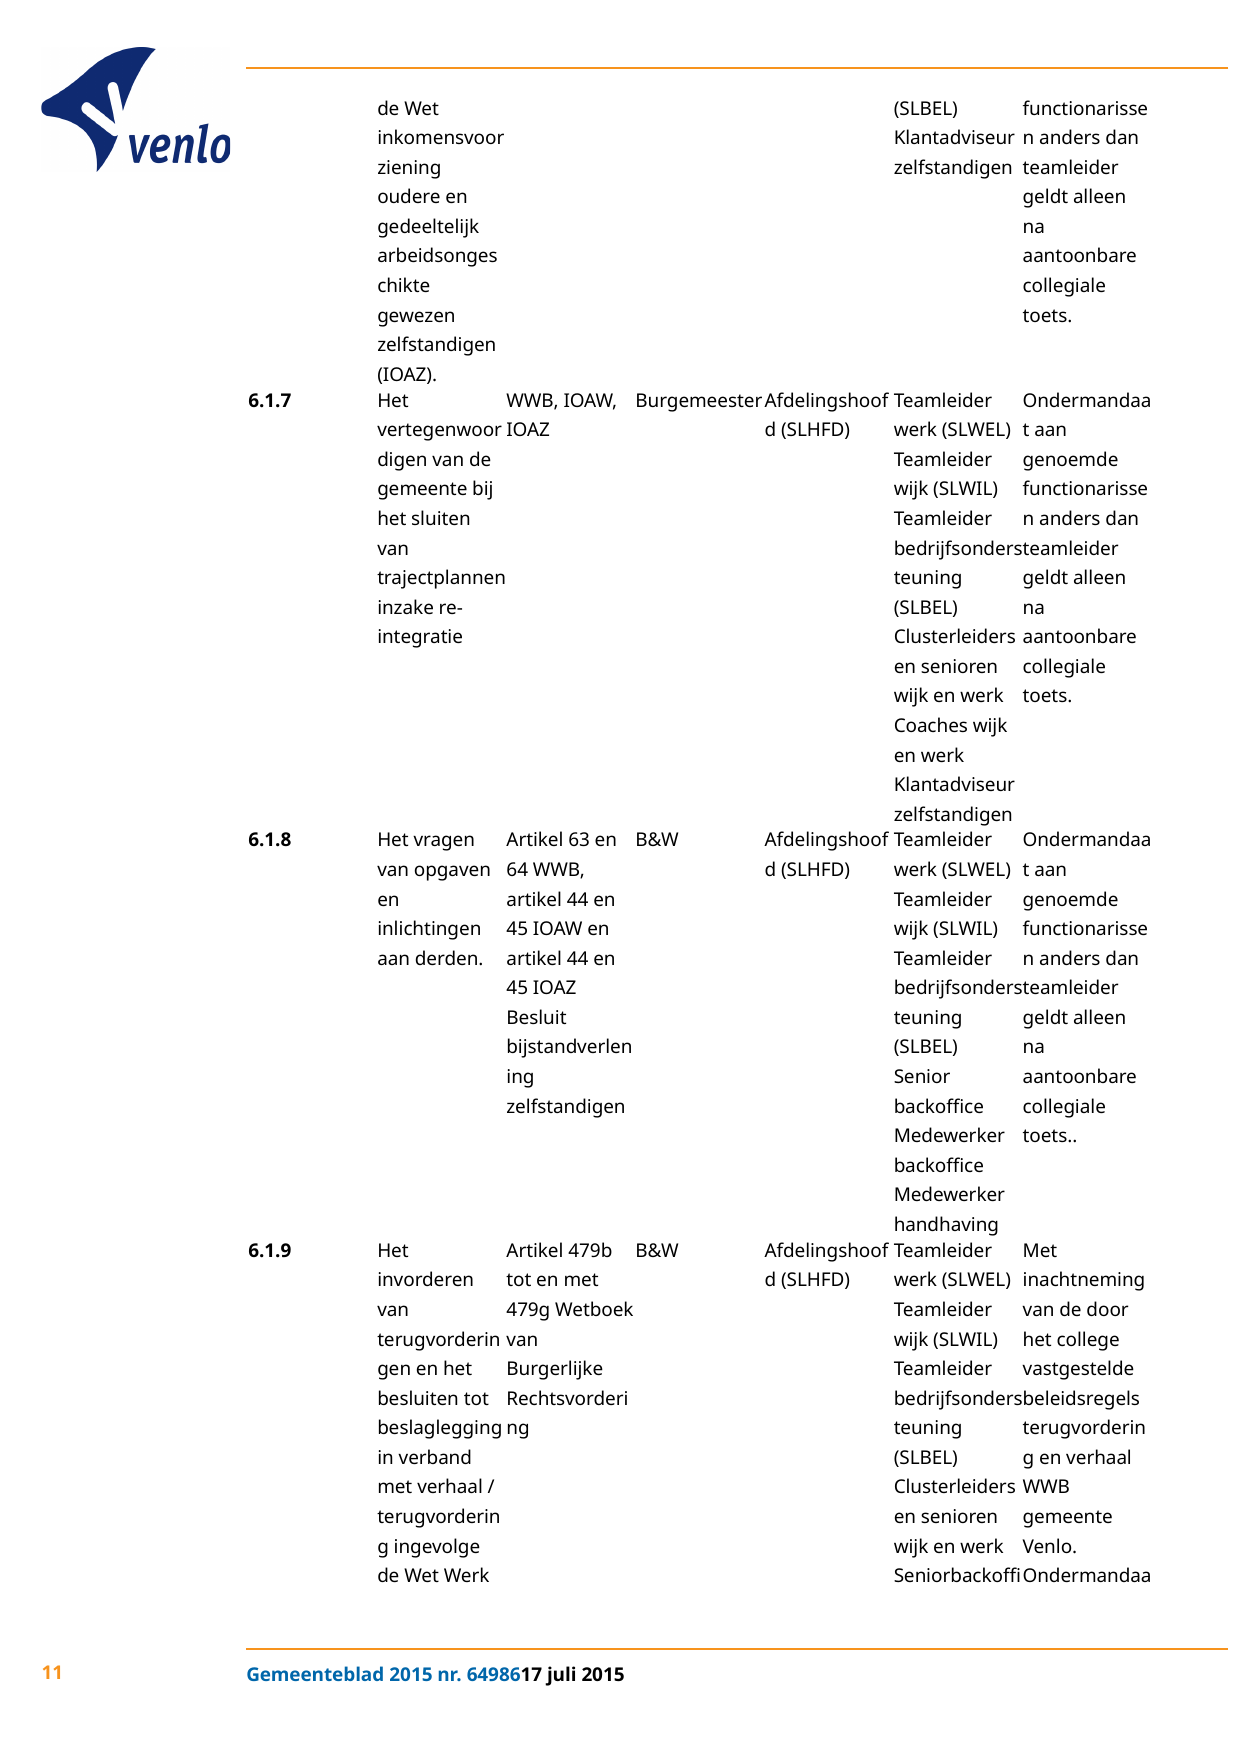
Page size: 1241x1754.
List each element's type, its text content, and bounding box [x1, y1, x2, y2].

table_cell Teamleider werk (SLWEL) Teamleider wijk (SLWIL) Teamleider bedrijfsondersteuning (SLBEL) Clusterleiders en senioren wijk en werk Seniorbackoffi [894, 1237, 1022, 1588]
table_cell 6.1.8 [248, 827, 377, 1237]
table_cell Teamleider werk (SLWEL) Teamleider wijk (SLWIL) Teamleider bedrijfsondersteuning (SLBEL) Clusterleiders en senioren wijk en werk Coaches wijk en werk Klantadviseur zelfstandigen [894, 387, 1022, 827]
table_cell B&W [635, 1237, 764, 1588]
table_cell [635, 95, 764, 387]
table_cell Het vragen van opgaven en inlichtingen aan derden. [377, 827, 506, 1237]
table_cell [764, 95, 893, 387]
table_cell Afdelingshoofd (SLHFD) [764, 827, 893, 1237]
picture [41, 47, 231, 172]
table_cell WWB, IOAW, IOAZ [506, 387, 635, 827]
table_cell Het invorderen van terugvorderingen en het besluiten tot beslaglegging in verband met verhaal / terugvordering ingevolge de Wet Werk [377, 1237, 506, 1588]
table_cell Ondermandaat aan genoemde functionarissen anders dan teamleider geldt alleen na aantoonbare collegiale toets. [1023, 387, 1152, 827]
table_cell B&W [635, 827, 764, 1237]
table_cell [506, 95, 635, 387]
table_cell functionarissen anders dan teamleider geldt alleen na aantoonbare collegiale toets. [1023, 95, 1152, 387]
table_cell Het vertegenwoordigen van de gemeente bij het sluiten van trajectplannen inzake re-integratie [377, 387, 506, 827]
table_cell Ondermandaat aan genoemde functionarissen anders dan teamleider geldt alleen na aantoonbare collegiale toets.. [1023, 827, 1152, 1237]
table_cell (SLBEL) Klantadviseur zelfstandigen [894, 95, 1022, 387]
table_cell Met inachtneming van de door het college vastgestelde beleidsregels terugvordering en verhaal WWB gemeente Venlo. Ondermandaa [1023, 1237, 1152, 1588]
table_cell Artikel 63 en 64 WWB, artikel 44 en 45 IOAW en artikel 44 en 45 IOAZ Besluit bijstandverlening zelfstandigen [506, 827, 635, 1237]
table_cell 6.1.7 [248, 387, 377, 827]
table_cell Burgemeester [635, 387, 764, 827]
table_cell Artikel 479b tot en met 479g Wetboek van Burgerlijke Rechtsvordering [506, 1237, 635, 1588]
table_cell [248, 95, 377, 387]
table_cell Afdelingshoofd (SLHFD) [764, 387, 893, 827]
table_cell 6.1.9 [248, 1237, 377, 1588]
table_cell Afdelingshoofd (SLHFD) [764, 1237, 893, 1588]
table_cell de Wet inkomensvoorziening oudere en gedeeltelijk arbeidsongeschikte gewezen zelfstandigen (IOAZ). [377, 95, 506, 387]
table_cell Teamleider werk (SLWEL) Teamleider wijk (SLWIL) Teamleider bedrijfsondersteuning (SLBEL) Senior backoffice Medewerker backoffice Medewerker handhaving [894, 827, 1022, 1237]
